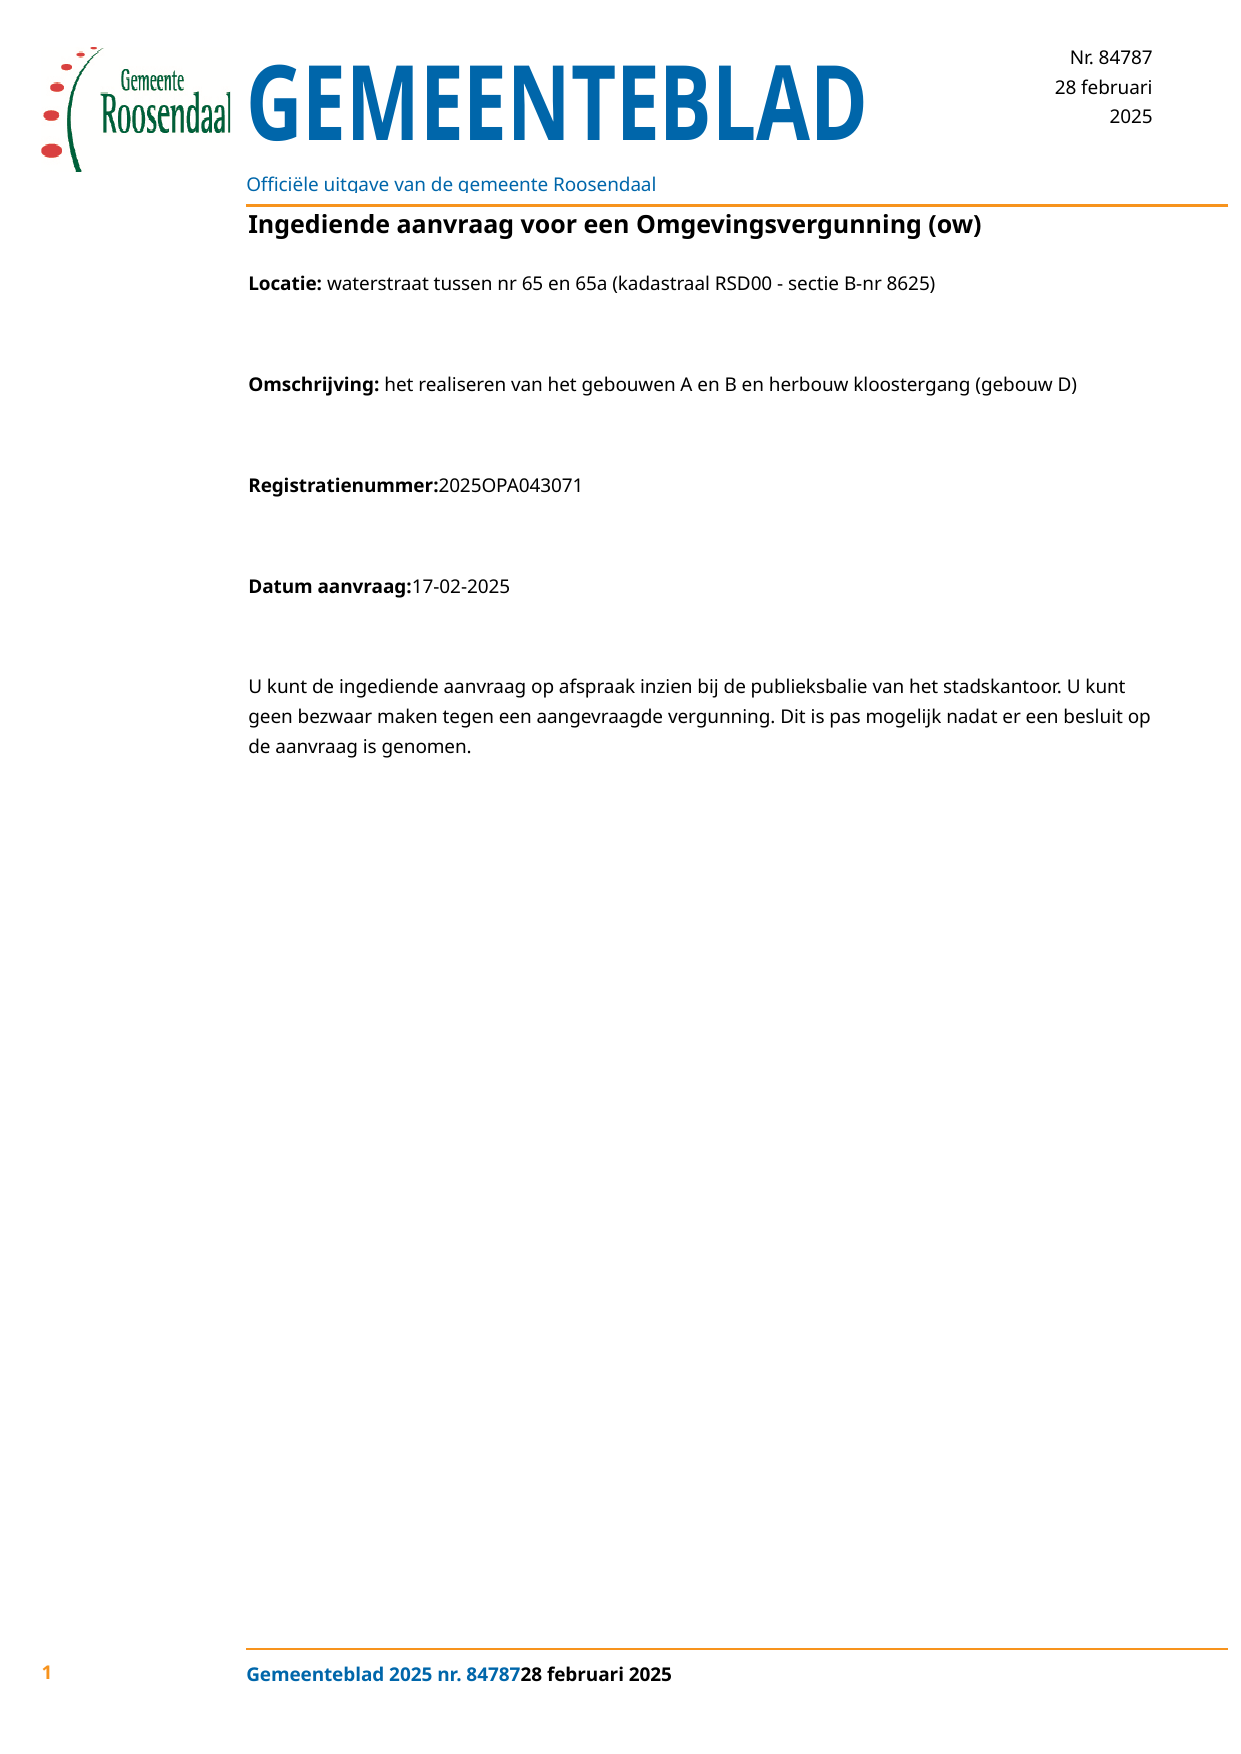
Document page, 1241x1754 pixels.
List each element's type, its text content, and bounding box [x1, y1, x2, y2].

text Registratienummer:2025OPA043071 [248, 472, 1152, 498]
text Ingediende aanvraag voor een Omgevingsvergunning (ow) [248, 207, 1152, 241]
picture [41, 47, 231, 172]
text Omschrijving: het realiseren van het gebouwen A en B en herbouw kloostergang (gebouw D) [248, 371, 1152, 397]
text Datum aanvraag:17-02-2025 [248, 573, 1152, 598]
text U kunt de ingediende aanvraag op afspraak inzien bij de publieksbalie van het stadskantoor. U kunt geen bezwaar maken tegen een aangevraagde vergunning. Dit is pas mogelijk nadat er een besluit op de aanvraag is genomen. [248, 674, 1152, 758]
text Locatie: waterstraat tussen nr 65 en 65a (kadastraal RSD00 - sectie B-nr 8625) [248, 270, 1152, 296]
